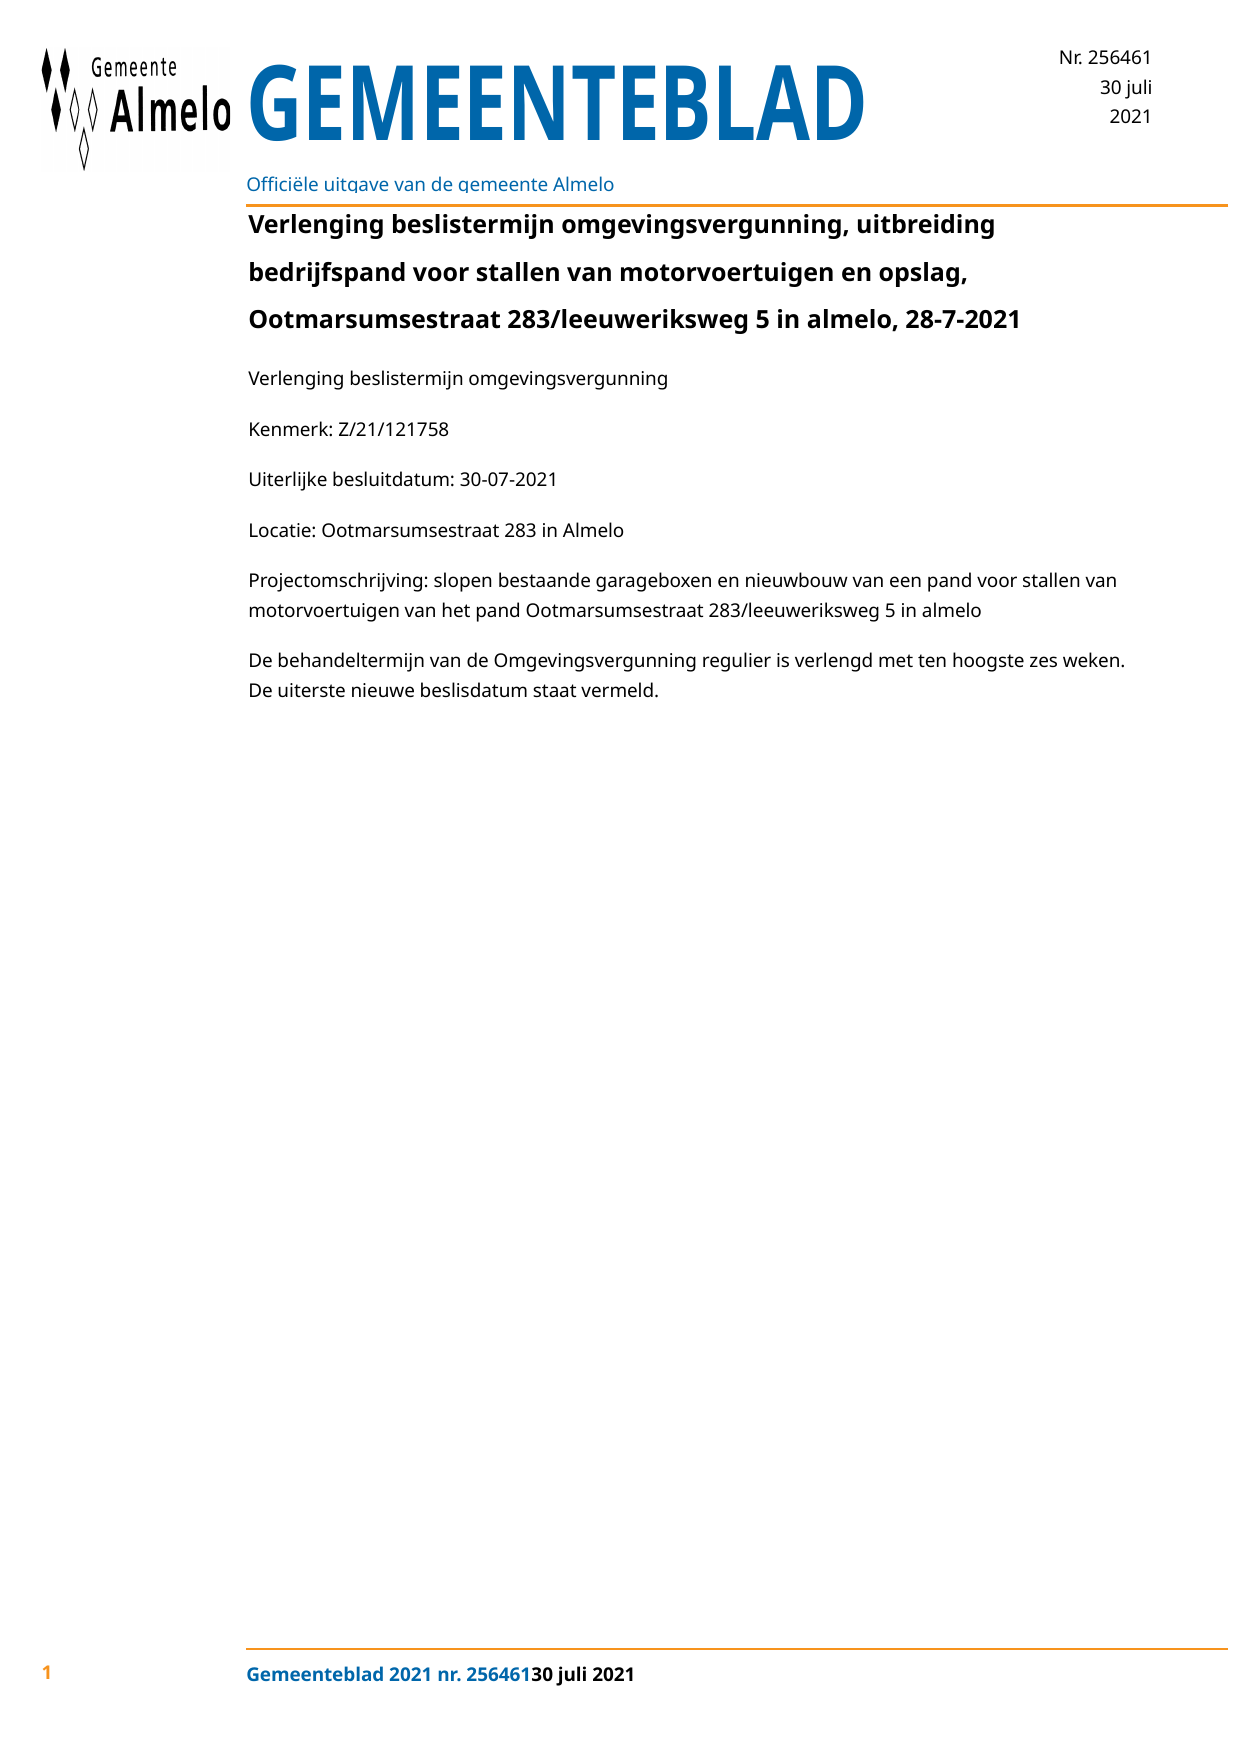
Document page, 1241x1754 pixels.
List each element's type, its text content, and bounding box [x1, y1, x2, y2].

text Uiterlijke besluitdatum: 30-07-2021 [248, 466, 1152, 492]
text Verlenging beslistermijn omgevingsvergunning [248, 366, 1152, 391]
text Kenmerk: Z/21/121758 [248, 416, 1152, 442]
text Verlenging beslistermijn omgevingsvergunning, uitbreiding bedrijfspand voor stallen van motorvoertuigen en opslag, Ootmarsumsestraat 283/leeuweriksweg 5 in almelo, 28-7-2021 [248, 207, 1152, 336]
text De behandeltermijn van de Omgevingsvergunning regulier is verlengd met ten hoogste zes weken. De uiterste nieuwe beslisdatum staat vermeld. [248, 647, 1152, 702]
text Projectomschrijving: slopen bestaande garageboxen en nieuwbouw van een pand voor stallen van motorvoertuigen van het pand Ootmarsumsestraat 283/leeuweriksweg 5 in almelo [248, 567, 1152, 622]
picture [41, 47, 231, 172]
text Locatie: Ootmarsumsestraat 283 in Almelo [248, 517, 1152, 542]
